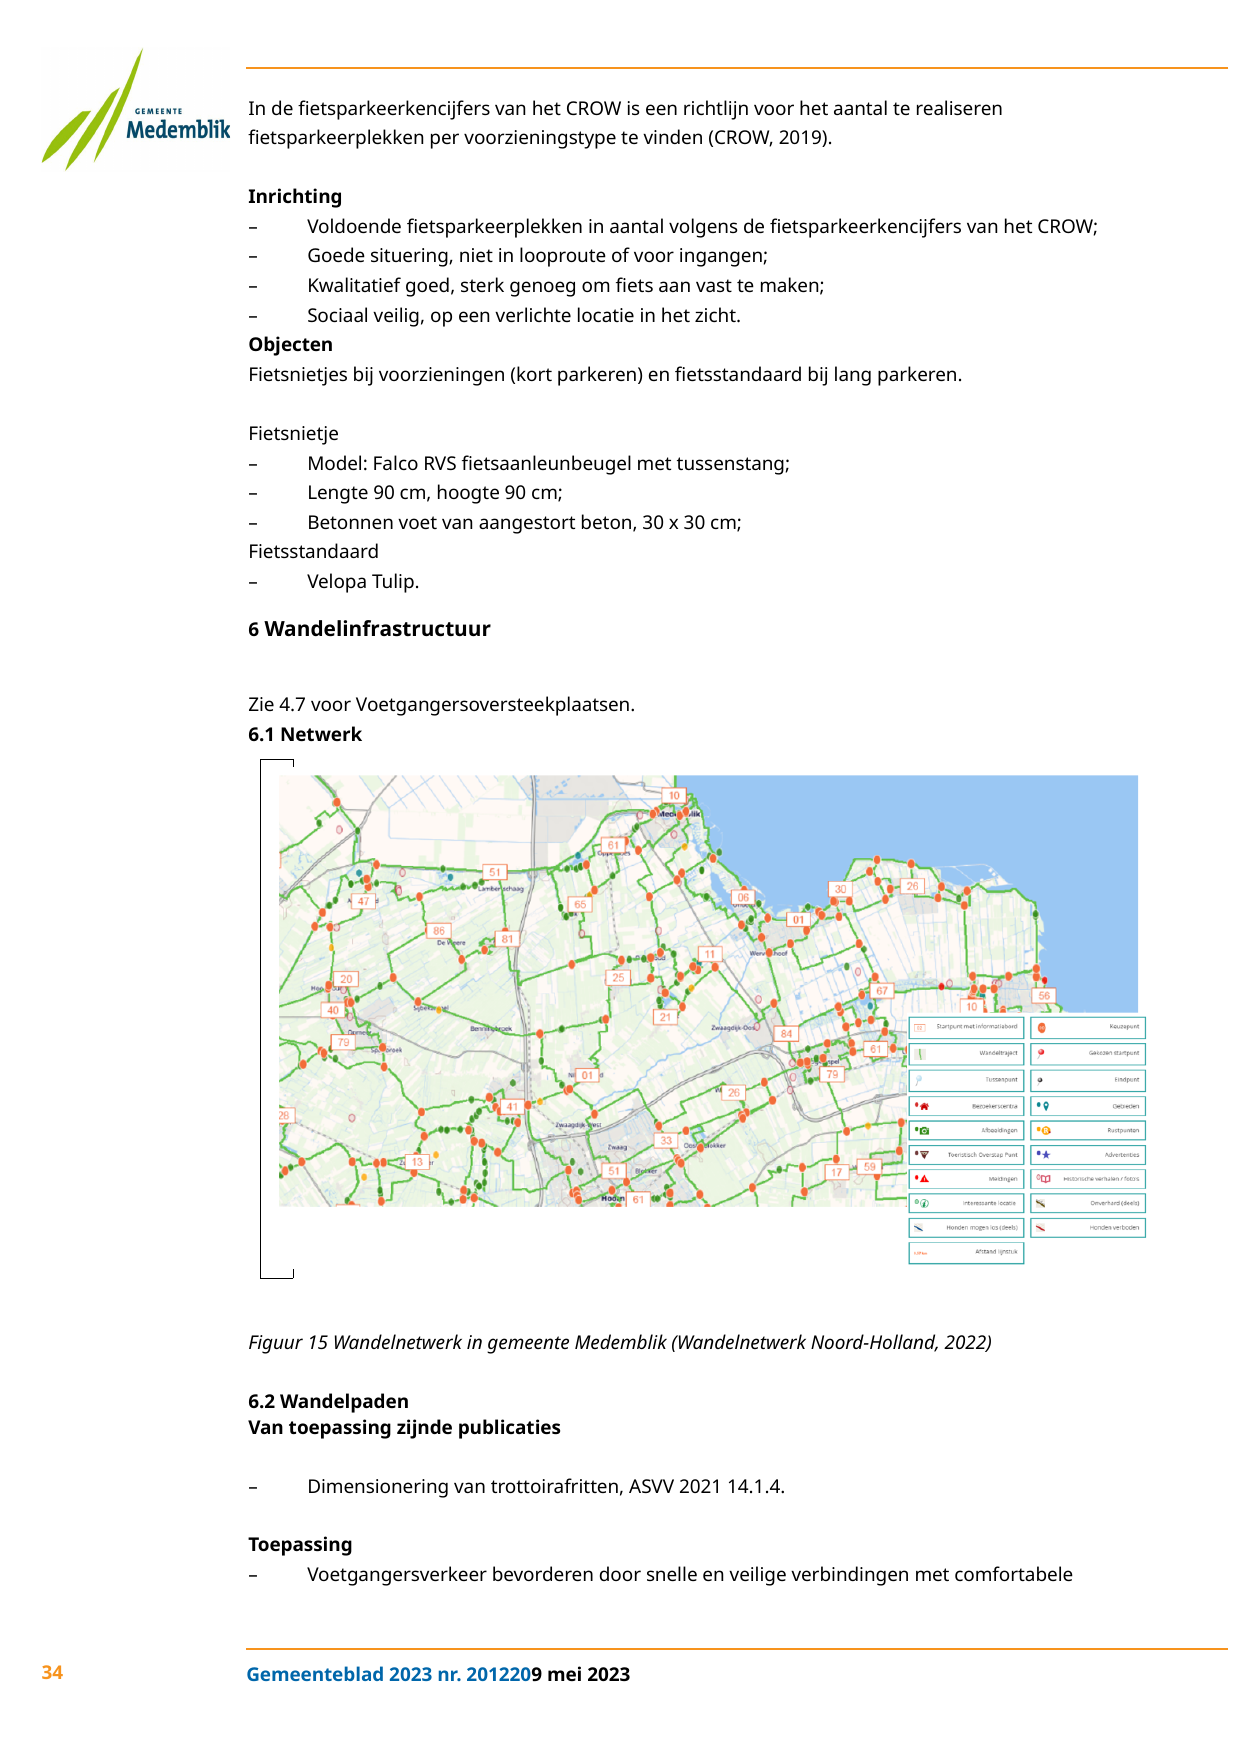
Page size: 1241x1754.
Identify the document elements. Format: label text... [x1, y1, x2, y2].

list Lengte 90 cm, hoogte 90 cm; [248, 479, 1152, 505]
list Voldoende fietsparkeerplekken in aantal volgens de fietsparkeerkencijfers van het CROW; [248, 213, 1152, 239]
picture [41, 47, 231, 172]
list Betonnen voet van aangestort beton, 30 x 30 cm; [248, 509, 1152, 535]
list Model: Falco RVS fietsaanleunbeugel met tussenstang; [248, 450, 1152, 476]
list Sociaal veilig, op een verlichte locatie in het zicht. [248, 302, 1152, 328]
picture [268, 767, 1155, 1269]
text Figuur 15 Wandelnetwerk in gemeente Medemblik (Wandelnetwerk Noord-Holland, 2022) [248, 1329, 1152, 1354]
text 6.1 Netwerk [248, 721, 1152, 747]
text 6.2 Wandelpaden [248, 1388, 1152, 1414]
text Toepassing [248, 1532, 1152, 1557]
text In de fietsparkeerkencijfers van het CROW is een richtlijn voor het aantal te realiseren fietsparkeerplekken per voorzieningstype te vinden (CROW, 2019). [248, 95, 1152, 150]
text Fietsnietje [248, 420, 1152, 446]
list Velopa Tulip. [248, 568, 1152, 594]
text Objecten [248, 331, 1152, 357]
table_header Van toepassing zijnde publicaties Dimensionering van trottoirafritten, ASVV 2021 14.1.4. [248, 1414, 1152, 1499]
text 6 Wandelinfrastructuur [248, 614, 1152, 642]
text Inrichting [248, 183, 1152, 209]
text Fietsnietjes bij voorzieningen (kort parkeren) en fietsstandaard bij lang parkeren. [248, 361, 1152, 387]
text Zie 4.7 voor Voetgangersoversteekplaatsen. [248, 691, 1152, 717]
text Fietsstandaard [248, 538, 1152, 564]
list Goede situering, niet in looproute of voor ingangen; [248, 243, 1152, 268]
list Voetgangersverkeer bevorderen door snelle en veilige verbindingen met comfortabele [248, 1561, 1152, 1587]
list Kwalitatief goed, sterk genoeg om fiets aan vast te maken; [248, 272, 1152, 298]
